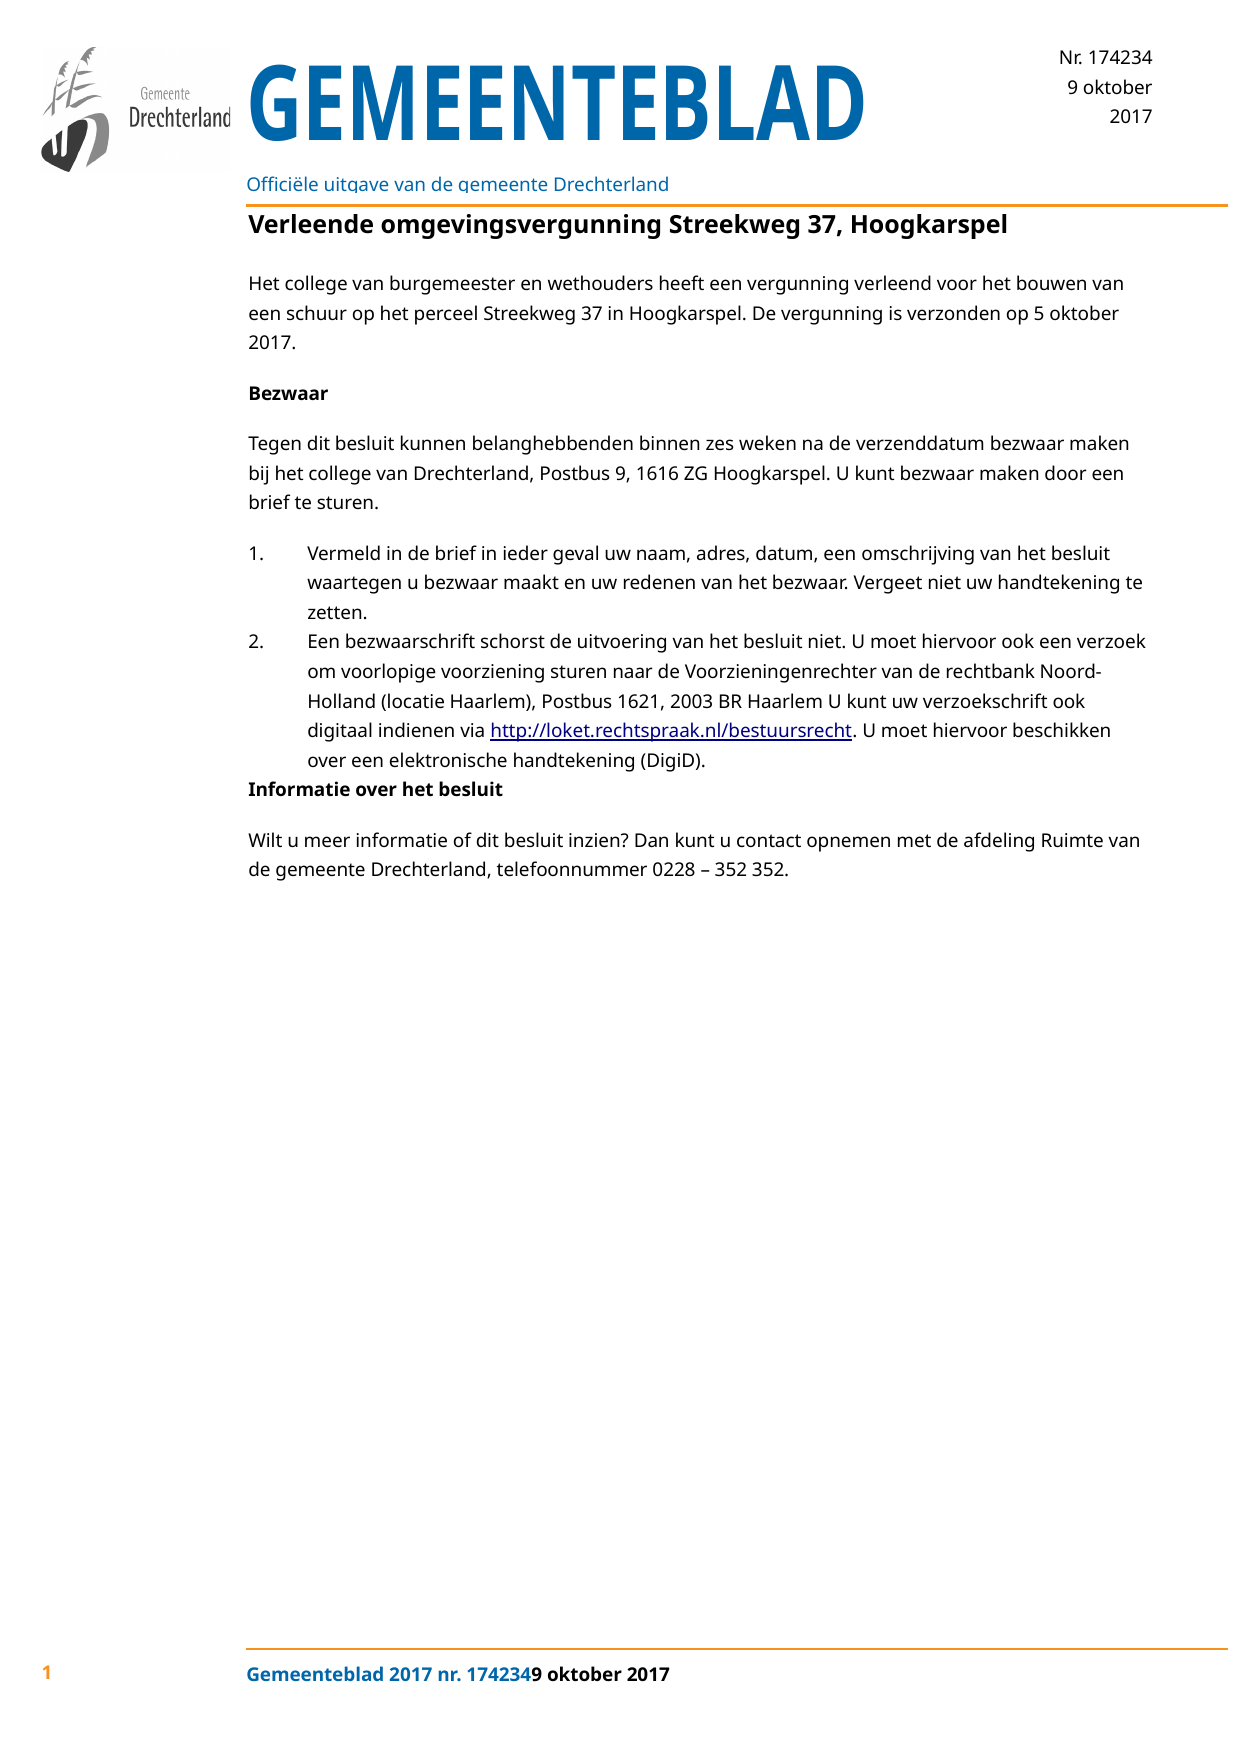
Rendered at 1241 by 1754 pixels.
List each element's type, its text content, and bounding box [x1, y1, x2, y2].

text Informatie over het besluit [248, 777, 1152, 802]
list Een bezwaarschrift schorst de uitvoering van het besluit niet. U moet hiervoor ook een verzoek om voorlopige voorziening sturen naar de Voorzieningenrechter van de rechtbank Noord-Holland (locatie Haarlem), Postbus 1621, 2003 BR Haarlem U kunt uw verzoekschrift ook digitaal indienen via http://loket.rechtspraak.nl/bestuursrecht. U moet hiervoor beschikken over een elektronische handtekening (DigiD). [248, 629, 1152, 773]
text Bezwaar [248, 380, 1152, 406]
text Tegen dit besluit kunnen belanghebbenden binnen zes weken na de verzenddatum bezwaar maken bij het college van Drechterland, Postbus 9, 1616 ZG Hoogkarspel. U kunt bezwaar maken door een brief te sturen. [248, 430, 1152, 515]
text Het college van burgemeester en wethouders heeft een vergunning verleend voor het bouwen van een schuur op het perceel Streekweg 37 in Hoogkarspel. De vergunning is verzonden op 5 oktober 2017. [248, 270, 1152, 355]
list Vermeld in de brief in ieder geval uw naam, adres, datum, een omschrijving van het besluit waartegen u bezwaar maakt en uw redenen van het bezwaar. Vergeet niet uw handtekening te zetten. [248, 540, 1152, 625]
picture [41, 47, 231, 172]
text Wilt u meer informatie of dit besluit inzien? Dan kunt u contact opnemen met de afdeling Ruimte van de gemeente Drechterland, telefoonnummer 0228 – 352 352. [248, 827, 1152, 882]
text Verleende omgevingsvergunning Streekweg 37, Hoogkarspel [248, 207, 1152, 241]
